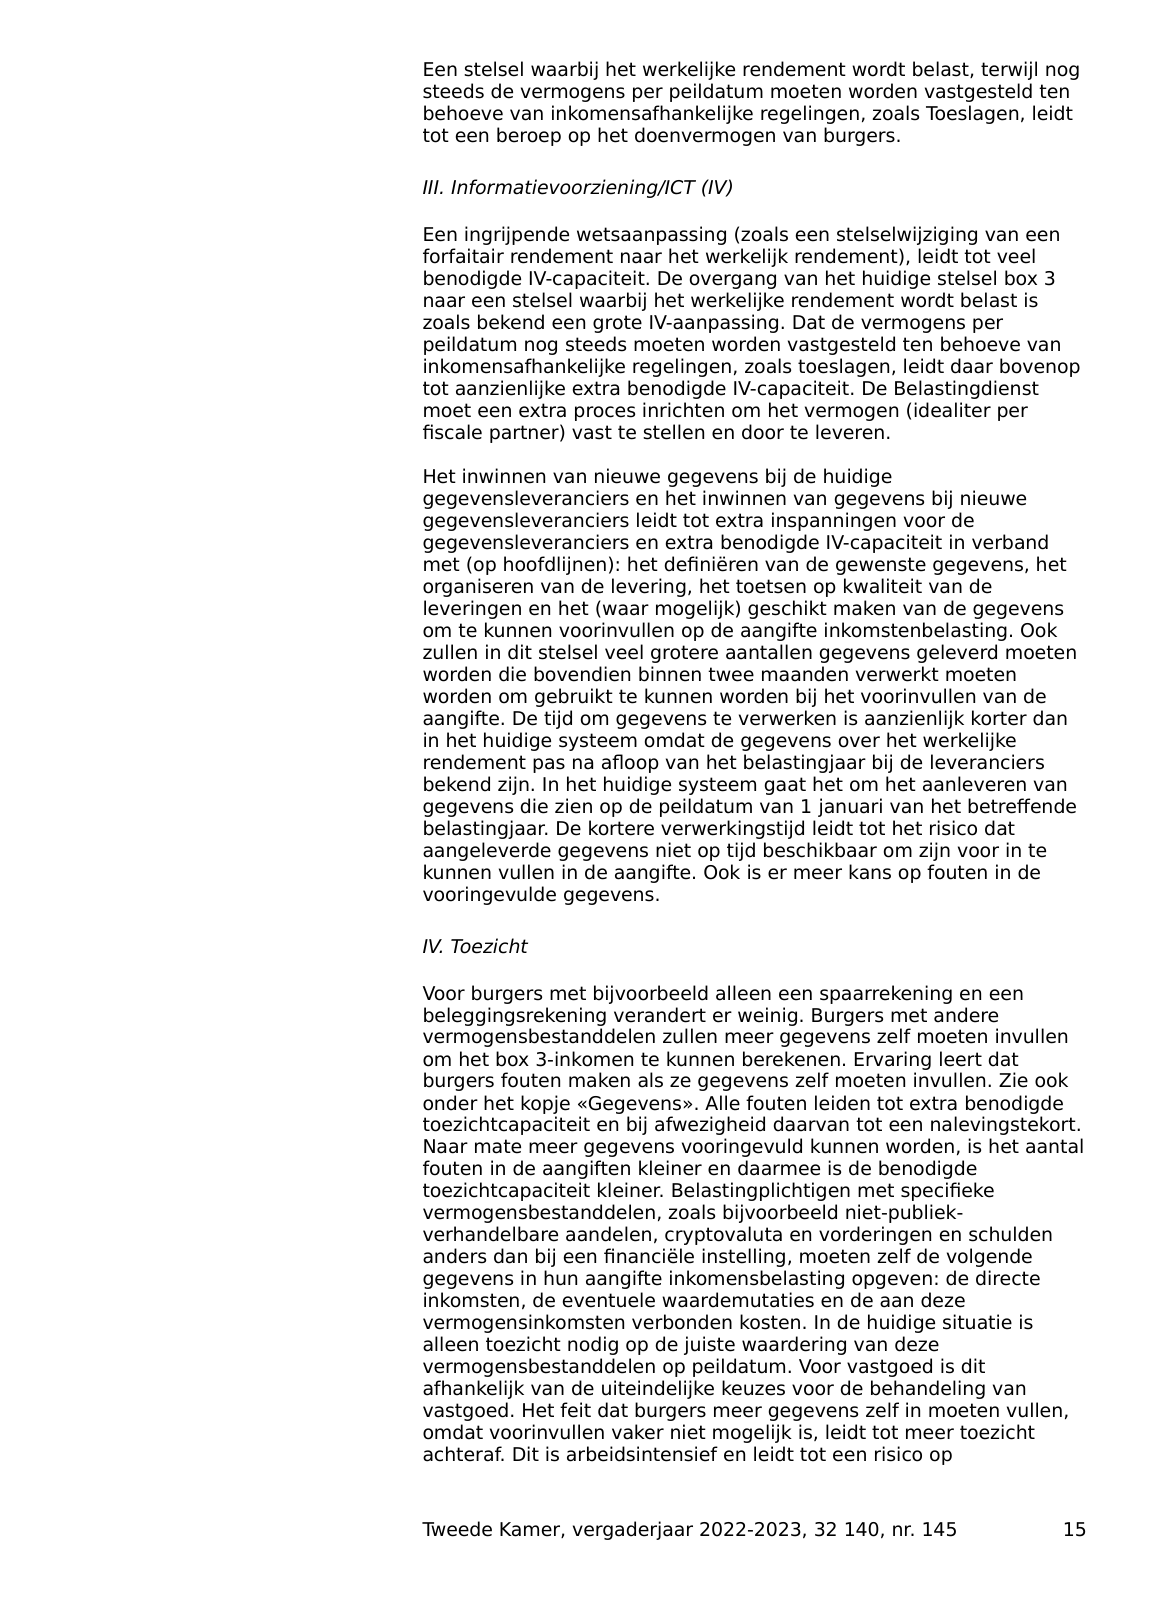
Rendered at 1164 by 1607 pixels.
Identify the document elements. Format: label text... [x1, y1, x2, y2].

text Voor burgers met bijvoorbeeld alleen een spaarrekening en een beleggingsrekening verandert er weinig. Burgers met andere vermogensbestanddelen zullen meer gegevens zelf moeten invullen om het box 3-inkomen te kunnen berekenen. Ervaring leert dat burgers fouten maken als ze gegevens zelf moeten invullen. Zie ook onder het kopje «Gegevens». Alle fouten leiden tot extra benodigde toezichtcapaciteit en bij afwezigheid daarvan tot een nalevingstekort. Naar mate meer gegevens vooringevuld kunnen worden, is het aantal fouten in de aangiften kleiner en daarmee is de benodigde toezichtcapaciteit kleiner. Belastingplichtigen met specifieke vermogensbestanddelen, zoals bijvoorbeeld niet-publiek-verhandelbare aandelen, cryptovaluta en vorderingen en schulden anders dan bij een financiële instelling, moeten zelf de volgende gegevens in hun aangifte inkomensbelasting opgeven: de directe inkomsten, de eventuele waardemutaties en de aan deze vermogensinkomsten verbonden kosten. In de huidige situatie is alleen toezicht nodig op de juiste waardering van deze vermogensbestanddelen op peildatum. Voor vastgoed is dit afhankelijk van de uiteindelijke keuzes voor de behandeling van vastgoed. Het feit dat burgers meer gegevens zelf in moeten vullen, omdat voorinvullen vaker niet mogelijk is, leidt tot meer toezicht achteraf. Dit is arbeidsintensief en leidt tot een risico op [422, 982, 1087, 1466]
subtitle III. Informatievoorziening/ICT (IV) [422, 177, 1087, 199]
subtitle IV. Toezicht [422, 936, 1087, 957]
text Een ingrijpende wetsaanpassing (zoals een stelselwijziging van een forfaitair rendement naar het werkelijk rendement), leidt tot veel benodigde IV-capaciteit. De overgang van het huidige stelsel box 3 naar een stelsel waarbij het werkelijke rendement wordt belast is zoals bekend een grote IV-aanpassing. Dat de vermogens per peildatum nog steeds moeten worden vastgesteld ten behoeve van inkomensafhankelijke regelingen, zoals toeslagen, leidt daar bovenop tot aanzienlijke extra benodigde IV-capaciteit. De Belastingdienst moet een extra proces inrichten om het vermogen (idealiter per fiscale partner) vast te stellen en door te leveren. [422, 224, 1087, 444]
text Een stelsel waarbij het werkelijke rendement wordt belast, terwijl nog steeds de vermogens per peildatum moeten worden vastgesteld ten behoeve van inkomensafhankelijke regelingen, zoals Toeslagen, leidt tot een beroep op het doenvermogen van burgers. [422, 59, 1087, 147]
text Het inwinnen van nieuwe gegevens bij de huidige gegevensleveranciers en het inwinnen van gegevens bij nieuwe gegevensleveranciers leidt tot extra inspanningen voor de gegevensleveranciers en extra benodigde IV-capaciteit in verband met (op hoofdlijnen): het definiëren van de gewenste gegevens, het organiseren van de levering, het toetsen op kwaliteit van de leveringen en het (waar mogelijk) geschikt maken van de gegevens om te kunnen voorinvullen op de aangifte inkomstenbelasting. Ook zullen in dit stelsel veel grotere aantallen gegevens geleverd moeten worden die bovendien binnen twee maanden verwerkt moeten worden om gebruikt te kunnen worden bij het voorinvullen van de aangifte. De tijd om gegevens te verwerken is aanzienlijk korter dan in het huidige systeem omdat de gegevens over het werkelijke rendement pas na afloop van het belastingjaar bij de leveranciers bekend zijn. In het huidige systeem gaat het om het aanleveren van gegevens die zien op de peildatum van 1 januari van het betreffende belastingjaar. De kortere verwerkingstijd leidt tot het risico dat aangeleverde gegevens niet op tijd beschikbaar om zijn voor in te kunnen vullen in de aangifte. Ook is er meer kans op fouten in de vooringevulde gegevens. [422, 466, 1087, 906]
